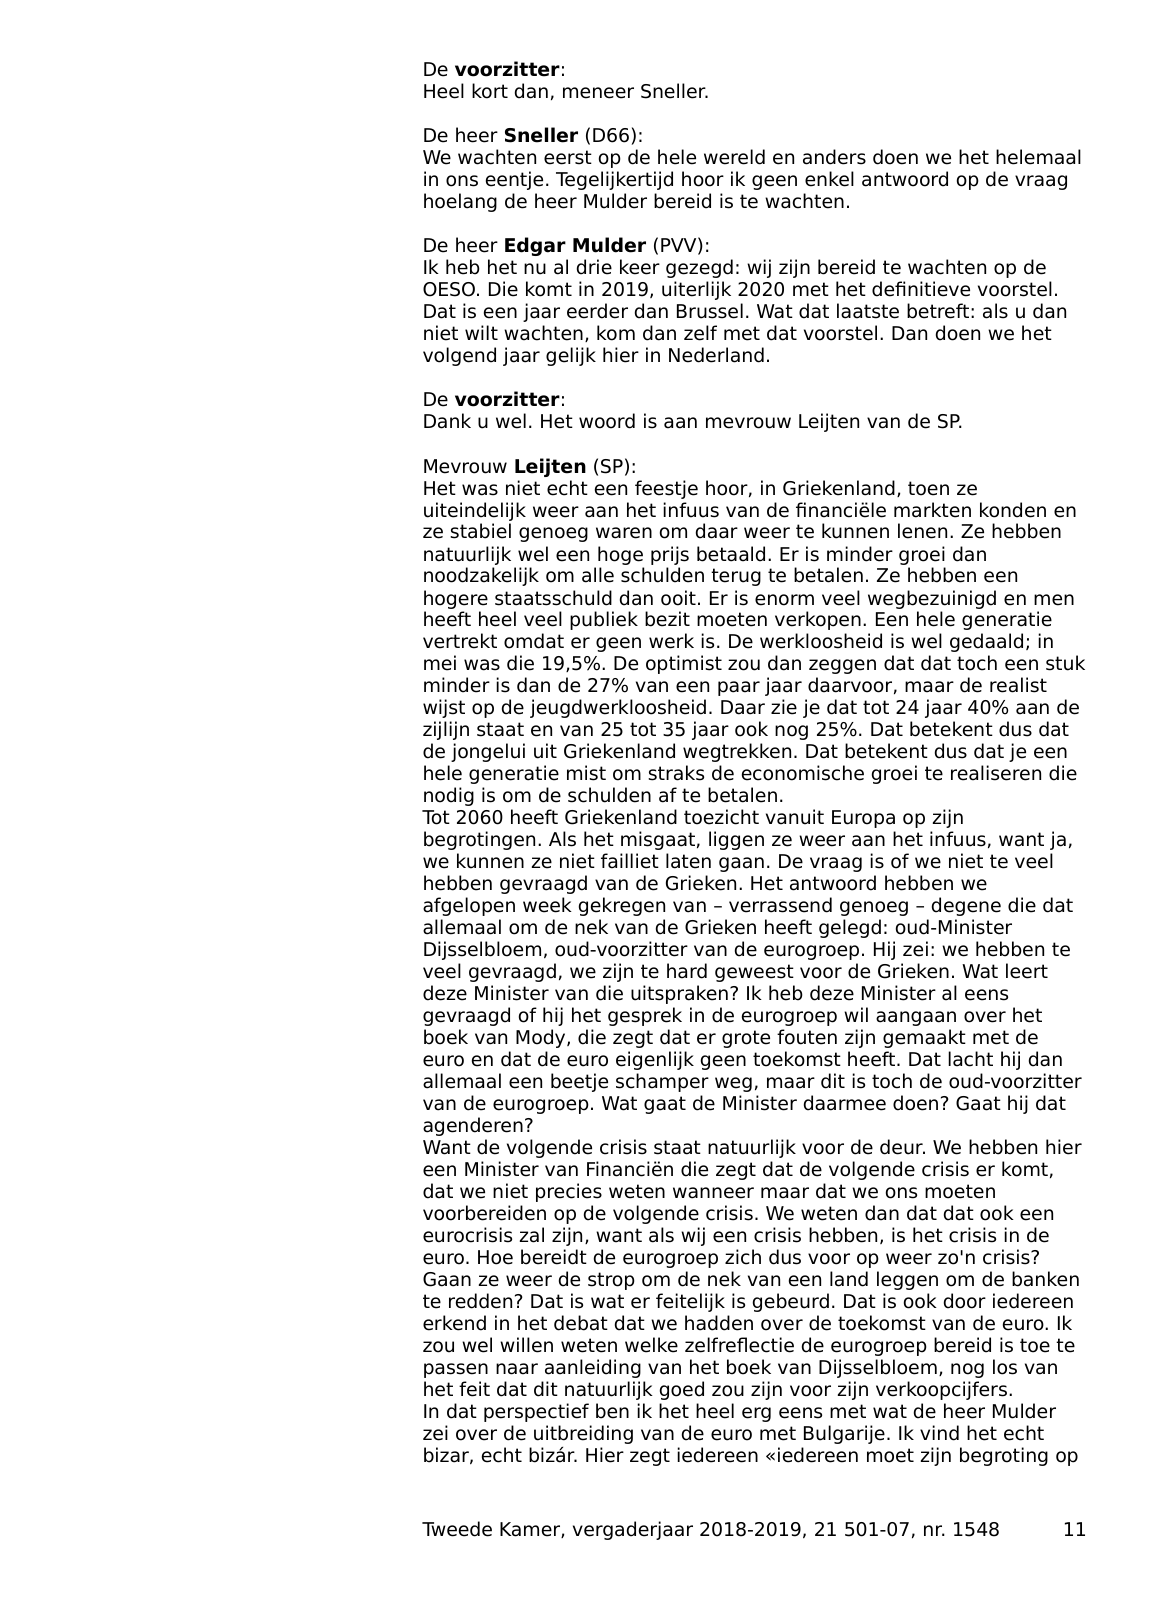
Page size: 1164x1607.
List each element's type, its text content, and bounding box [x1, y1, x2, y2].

text De heer Sneller (D66): [422, 125, 1087, 147]
text De voorzitter: [422, 59, 1087, 81]
text Mevrouw Leijten (SP): [422, 456, 1087, 477]
text Tot 2060 heeft Griekenland toezicht vanuit Europa op zijn begrotingen. Als het misgaat, liggen ze weer aan het infuus, want ja, we kunnen ze niet failliet laten gaan. De vraag is of we niet te veel hebben gevraagd van de Grieken. Het antwoord hebben we afgelopen week gekregen van – verrassend genoeg – degene die dat allemaal om de nek van de Grieken heeft gelegd: oud-Minister Dijsselbloem, oud-voorzitter van de eurogroep. Hij zei: we hebben te veel gevraagd, we zijn te hard geweest voor de Grieken. Wat leert deze Minister van die uitspraken? Ik heb deze Minister al eens gevraagd of hij het gesprek in de eurogroep wil aangaan over het boek van Mody, die zegt dat er grote fouten zijn gemaakt met de euro en dat de euro eigenlijk geen toekomst heeft. Dat lacht hij dan allemaal een beetje schamper weg, maar dit is toch de oud-voorzitter van de eurogroep. Wat gaat de Minister daarmee doen? Gaat hij dat agenderen? [422, 807, 1087, 1137]
text In dat perspectief ben ik het heel erg eens met wat de heer Mulder zei over de uitbreiding van de euro met Bulgarije. Ik vind het echt bizar, echt bizár. Hier zegt iedereen «iedereen moet zijn begroting op [422, 1401, 1087, 1467]
text Ik heb het nu al drie keer gezegd: wij zijn bereid te wachten op de OESO. Die komt in 2019, uiterlijk 2020 met het definitieve voorstel. Dat is een jaar eerder dan Brussel. Wat dat laatste betreft: als u dan niet wilt wachten, kom dan zelf met dat voorstel. Dan doen we het volgend jaar gelijk hier in Nederland. [422, 257, 1087, 367]
text Want de volgende crisis staat natuurlijk voor de deur. We hebben hier een Minister van Financiën die zegt dat de volgende crisis er komt, dat we niet precies weten wanneer maar dat we ons moeten voorbereiden op de volgende crisis. We weten dan dat dat ook een eurocrisis zal zijn, want als wij een crisis hebben, is het crisis in de euro. Hoe bereidt de eurogroep zich dus voor op weer zo'n crisis? Gaan ze weer de strop om de nek van een land leggen om de banken te redden? Dat is wat er feitelijk is gebeurd. Dat is ook door iedereen erkend in het debat dat we hadden over de toekomst van de euro. Ik zou wel willen weten welke zelfreflectie de eurogroep bereid is toe te passen naar aanleiding van het boek van Dijsselbloem, nog los van het feit dat dit natuurlijk goed zou zijn voor zijn verkoopcijfers. [422, 1137, 1087, 1401]
text Dank u wel. Het woord is aan mevrouw Leijten van de SP. [422, 411, 1087, 433]
text We wachten eerst op de hele wereld en anders doen we het helemaal in ons eentje. Tegelijkertijd hoor ik geen enkel antwoord op de vraag hoelang de heer Mulder bereid is te wachten. [422, 147, 1087, 213]
text Heel kort dan, meneer Sneller. [422, 81, 1087, 103]
text De heer Edgar Mulder (PVV): [422, 235, 1087, 257]
text Het was niet echt een feestje hoor, in Griekenland, toen ze uiteindelijk weer aan het infuus van de financiële markten konden en ze stabiel genoeg waren om daar weer te kunnen lenen. Ze hebben natuurlijk wel een hoge prijs betaald. Er is minder groei dan noodzakelijk om alle schulden terug te betalen. Ze hebben een hogere staatsschuld dan ooit. Er is enorm veel wegbezuinigd en men heeft heel veel publiek bezit moeten verkopen. Een hele generatie vertrekt omdat er geen werk is. De werkloosheid is wel gedaald; in mei was die 19,5%. De optimist zou dan zeggen dat dat toch een stuk minder is dan de 27% van een paar jaar daarvoor, maar de realist wijst op de jeugdwerkloosheid. Daar zie je dat tot 24 jaar 40% aan de zijlijn staat en van 25 tot 35 jaar ook nog 25%. Dat betekent dus dat de jongelui uit Griekenland wegtrekken. Dat betekent dus dat je een hele generatie mist om straks de economische groei te realiseren die nodig is om de schulden af te betalen. [422, 477, 1087, 807]
text De voorzitter: [422, 389, 1087, 411]
